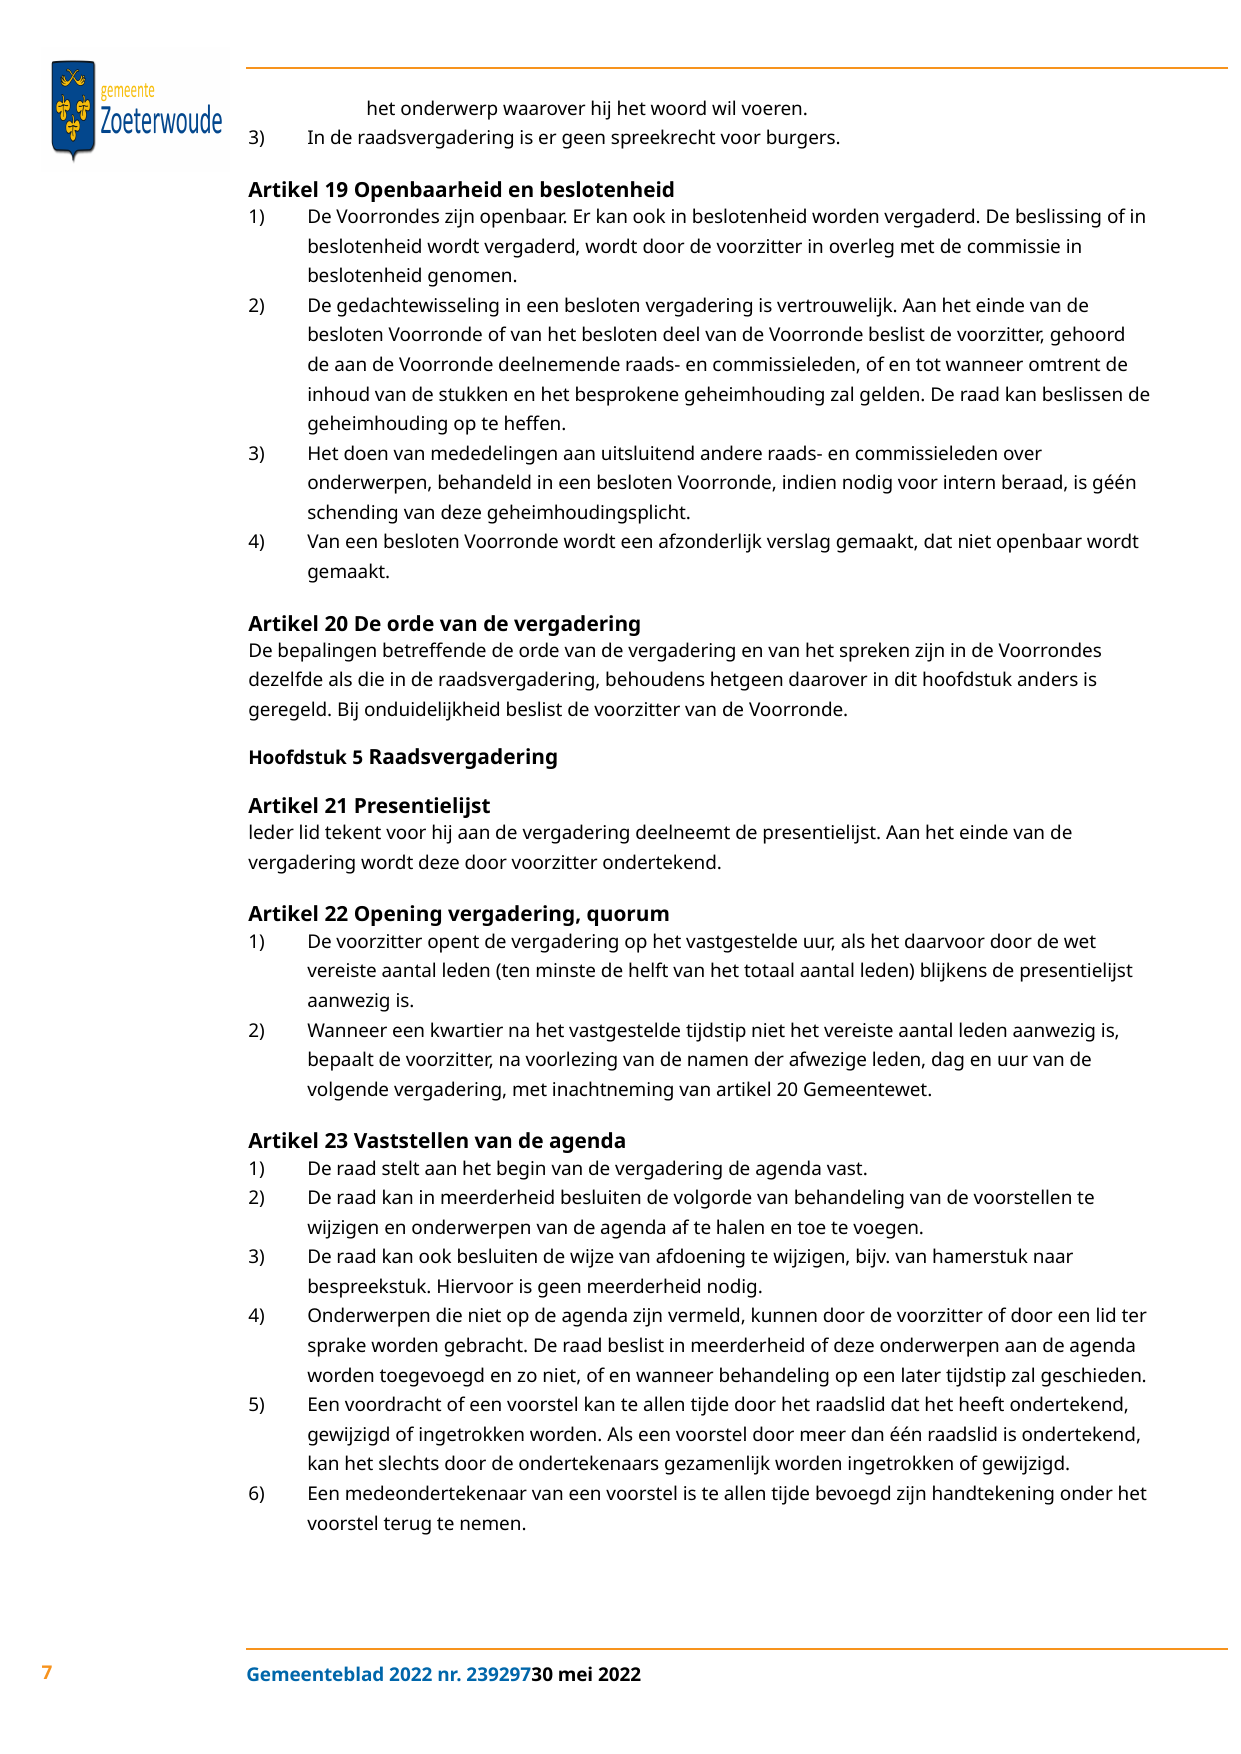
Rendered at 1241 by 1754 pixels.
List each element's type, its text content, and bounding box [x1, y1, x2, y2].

text Artikel 20 De orde van de vergadering [248, 609, 1152, 637]
list Van een besloten Voorronde wordt een afzonderlijk verslag gemaakt, dat niet openbaar wordt gemaakt. [248, 529, 1152, 584]
list Een medeondertekenaar van een voorstel is te allen tijde bevoegd zijn handtekening onder het voorstel terug te nemen. [248, 1480, 1152, 1536]
list De gedachtewisseling in een besloten vergadering is vertrouwelijk. Aan het einde van de besloten Voorronde of van het besloten deel van de Voorronde beslist de voorzitter, gehoord de aan de Voorronde deelnemende raads- en commissieleden, of en tot wanneer omtrent de inhoud van de stukken en het besprokene geheimhouding zal gelden. De raad kan beslissen de geheimhouding op te heffen. [248, 292, 1152, 436]
text De bepalingen betreffende de orde van de vergadering en van het spreken zijn in de Voorrondes dezelfde als die in de raadsvergadering, behoudens hetgeen daarover in dit hoofdstuk anders is geregeld. Bij onduidelijkheid beslist de voorzitter van de Voorronde. [248, 637, 1152, 722]
list De raad stelt aan het begin van de vergadering de agenda vast. [248, 1155, 1152, 1181]
text Artikel 21 Presentielijst [248, 791, 1152, 819]
list De voorzitter opent de vergadering op het vastgestelde uur, als het daarvoor door de wet vereiste aantal leden (ten minste de helft van het totaal aantal leden) blijkens de presentielijst aanwezig is. [248, 928, 1152, 1013]
list Het doen van mededelingen aan uitsluitend andere raads- en commissieleden over onderwerpen, behandeld in een besloten Voorronde, indien nodig voor intern beraad, is géén schending van deze geheimhoudingsplicht. [248, 440, 1152, 525]
list De raad kan ook besluiten de wijze van afdoening te wijzigen, bijv. van hamerstuk naar bespreekstuk. Hiervoor is geen meerderheid nodig. [248, 1243, 1152, 1299]
list Een voordracht of een voorstel kan te allen tijde door het raadslid dat het heeft ondertekend, gewijzigd of ingetrokken worden. Als een voorstel door meer dan één raadslid is ondertekend, kan het slechts door de ondertekenaars gezamenlijk worden ingetrokken of gewijzigd. [248, 1391, 1152, 1476]
list De raad kan in meerderheid besluiten de volgorde van behandeling van de voorstellen te wijzigen en onderwerpen van de agenda af te halen en toe te voegen. [248, 1184, 1152, 1240]
list Onderwerpen die niet op de agenda zijn vermeld, kunnen door de voorzitter of door een lid ter sprake worden gebracht. De raad beslist in meerderheid of deze onderwerpen aan de agenda worden toegevoegd en zo niet, of en wanneer behandeling op een later tijdstip zal geschieden. [248, 1303, 1152, 1388]
text Hoofdstuk 5 Raadsvergadering [248, 742, 1152, 770]
text Artikel 19 Openbaarheid en beslotenheid [248, 175, 1152, 203]
list het onderwerp waarover hij het woord wil voeren. [307, 95, 1152, 121]
picture [41, 47, 231, 172]
list Wanneer een kwartier na het vastgestelde tijdstip niet het vereiste aantal leden aanwezig is, bepaalt de voorzitter, na voorlezing van de namen der afwezige leden, dag en uur van de volgende vergadering, met inachtneming van artikel 20 Gemeentewet. [248, 1017, 1152, 1102]
list De Voorrondes zijn openbaar. Er kan ook in beslotenheid worden vergaderd. De beslissing of in beslotenheid wordt vergaderd, wordt door de voorzitter in overleg met de commissie in beslotenheid genomen. [248, 203, 1152, 288]
text Artikel 22 Opening vergadering, quorum [248, 899, 1152, 928]
text Artikel 23 Vaststellen van de agenda [248, 1126, 1152, 1155]
list In de raadsvergadering is er geen spreekrecht voor burgers. [248, 124, 1152, 150]
text leder lid tekent voor hij aan de vergadering deelneemt de presentielijst. Aan het einde van de vergadering wordt deze door voorzitter ondertekend. [248, 819, 1152, 875]
